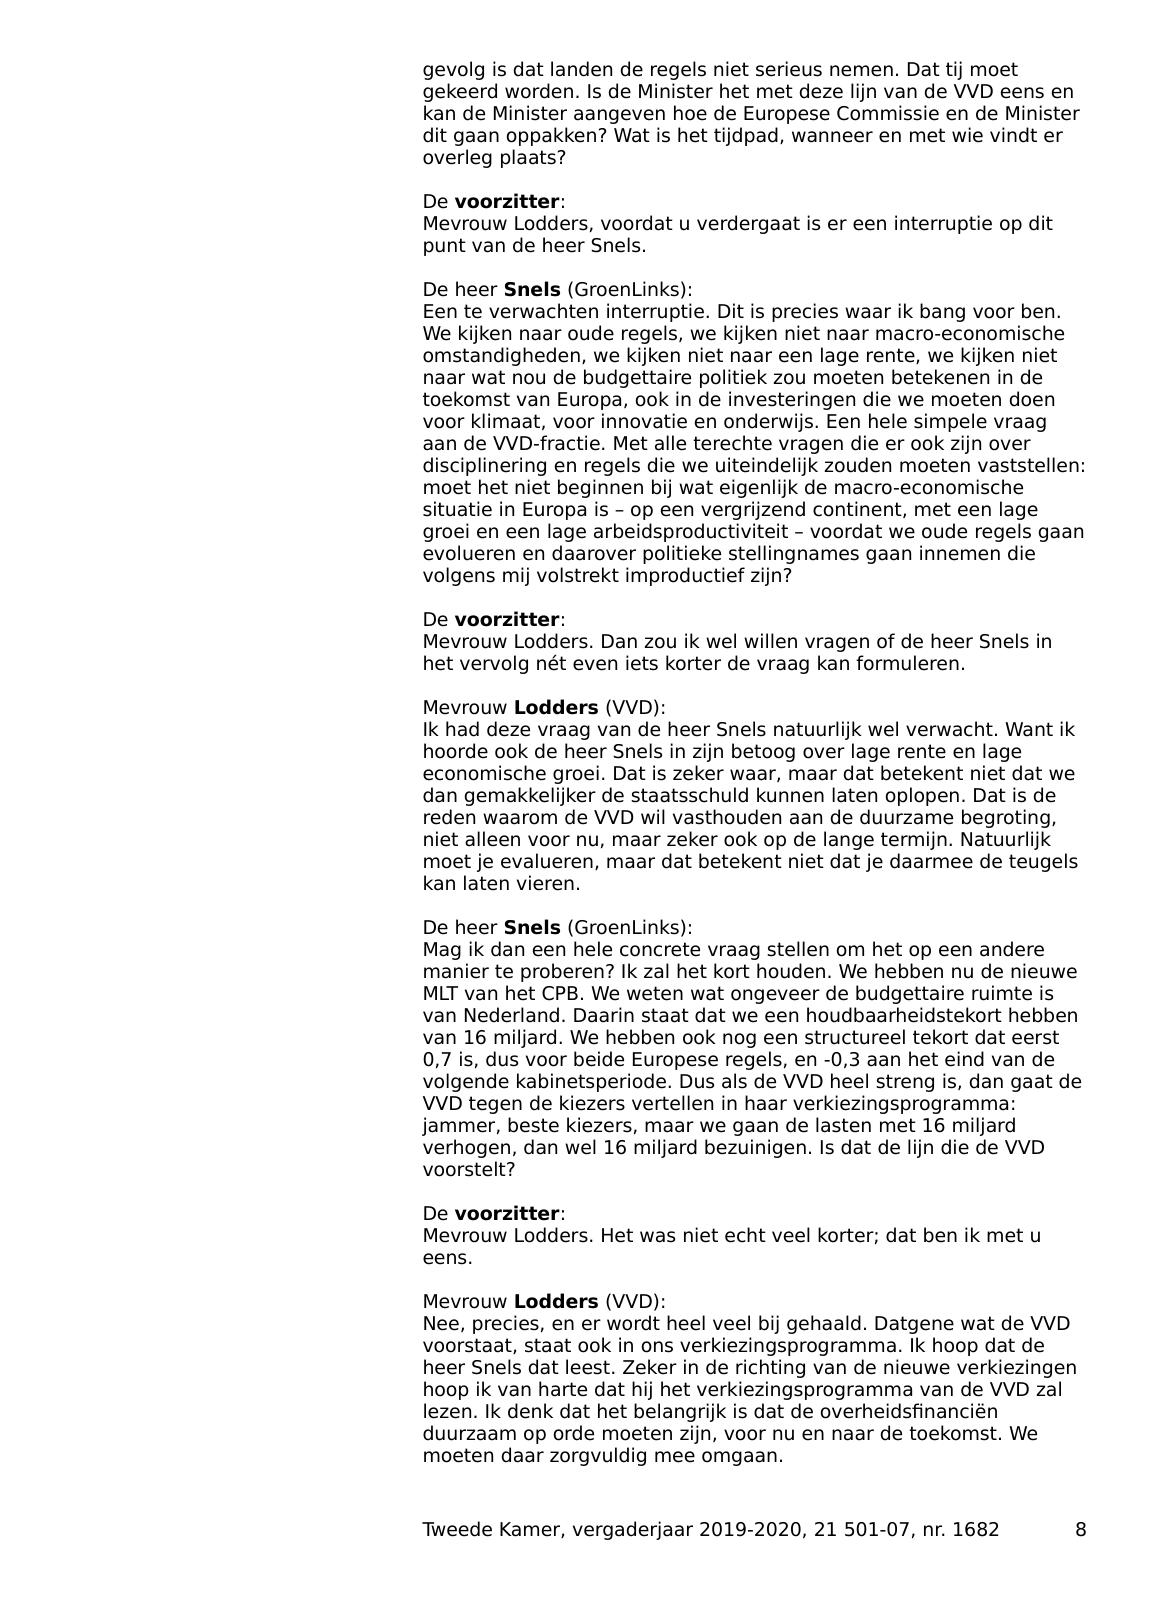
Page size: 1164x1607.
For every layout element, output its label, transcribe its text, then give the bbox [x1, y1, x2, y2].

text Mevrouw Lodders, voordat u verdergaat is er een interruptie op dit punt van de heer Snels. [422, 213, 1087, 257]
text De voorzitter: [422, 1203, 1087, 1225]
text Nee, precies, en er wordt heel veel bij gehaald. Datgene wat de VVD voorstaat, staat ook in ons verkiezingsprogramma. Ik hoop dat de heer Snels dat leest. Zeker in de richting van de nieuwe verkiezingen hoop ik van harte dat hij het verkiezingsprogramma van de VVD zal lezen. Ik denk dat het belangrijk is dat de overheidsfinanciën duurzaam op orde moeten zijn, voor nu en naar de toekomst. We moeten daar zorgvuldig mee omgaan. [422, 1313, 1087, 1467]
text De voorzitter: [422, 609, 1087, 631]
text gevolg is dat landen de regels niet serieus nemen. Dat tij moet gekeerd worden. Is de Minister het met deze lijn van de VVD eens en kan de Minister aangeven hoe de Europese Commissie en de Minister dit gaan oppakken? Wat is het tijdpad, wanneer en met wie vindt er overleg plaats? [422, 59, 1087, 169]
text De heer Snels (GroenLinks): [422, 279, 1087, 301]
text Ik had deze vraag van de heer Snels natuurlijk wel verwacht. Want ik hoorde ook de heer Snels in zijn betoog over lage rente en lage economische groei. Dat is zeker waar, maar dat betekent niet dat we dan gemakkelijker de staatsschuld kunnen laten oplopen. Dat is de reden waarom de VVD wil vasthouden aan de duurzame begroting, niet alleen voor nu, maar zeker ook op de lange termijn. Natuurlijk moet je evalueren, maar dat betekent niet dat je daarmee de teugels kan laten vieren. [422, 719, 1087, 895]
text De heer Snels (GroenLinks): [422, 917, 1087, 939]
text Mevrouw Lodders. Het was niet echt veel korter; dat ben ik met u eens. [422, 1225, 1087, 1269]
text Een te verwachten interruptie. Dit is precies waar ik bang voor ben. We kijken naar oude regels, we kijken niet naar macro-economische omstandigheden, we kijken niet naar een lage rente, we kijken niet naar wat nou de budgettaire politiek zou moeten betekenen in de toekomst van Europa, ook in de investeringen die we moeten doen voor klimaat, voor innovatie en onderwijs. Een hele simpele vraag aan de VVD-fractie. Met alle terechte vragen die er ook zijn over disciplinering en regels die we uiteindelijk zouden moeten vaststellen: moet het niet beginnen bij wat eigenlijk de macro-economische situatie in Europa is – op een vergrijzend continent, met een lage groei en een lage arbeidsproductiviteit – voordat we oude regels gaan evolueren en daarover politieke stellingnames gaan innemen die volgens mij volstrekt improductief zijn? [422, 301, 1087, 587]
text Mag ik dan een hele concrete vraag stellen om het op een andere manier te proberen? Ik zal het kort houden. We hebben nu de nieuwe MLT van het CPB. We weten wat ongeveer de budgettaire ruimte is van Nederland. Daarin staat dat we een houdbaarheidstekort hebben van 16 miljard. We hebben ook nog een structureel tekort dat eerst 0,7 is, dus voor beide Europese regels, en -0,3 aan het eind van de volgende kabinetsperiode. Dus als de VVD heel streng is, dan gaat de VVD tegen de kiezers vertellen in haar verkiezingsprogramma: jammer, beste kiezers, maar we gaan de lasten met 16 miljard verhogen, dan wel 16 miljard bezuinigen. Is dat de lijn die de VVD voorstelt? [422, 939, 1087, 1181]
text De voorzitter: [422, 191, 1087, 213]
text Mevrouw Lodders (VVD): [422, 697, 1087, 719]
text Mevrouw Lodders. Dan zou ik wel willen vragen of de heer Snels in het vervolg nét even iets korter de vraag kan formuleren. [422, 631, 1087, 675]
text Mevrouw Lodders (VVD): [422, 1291, 1087, 1313]
